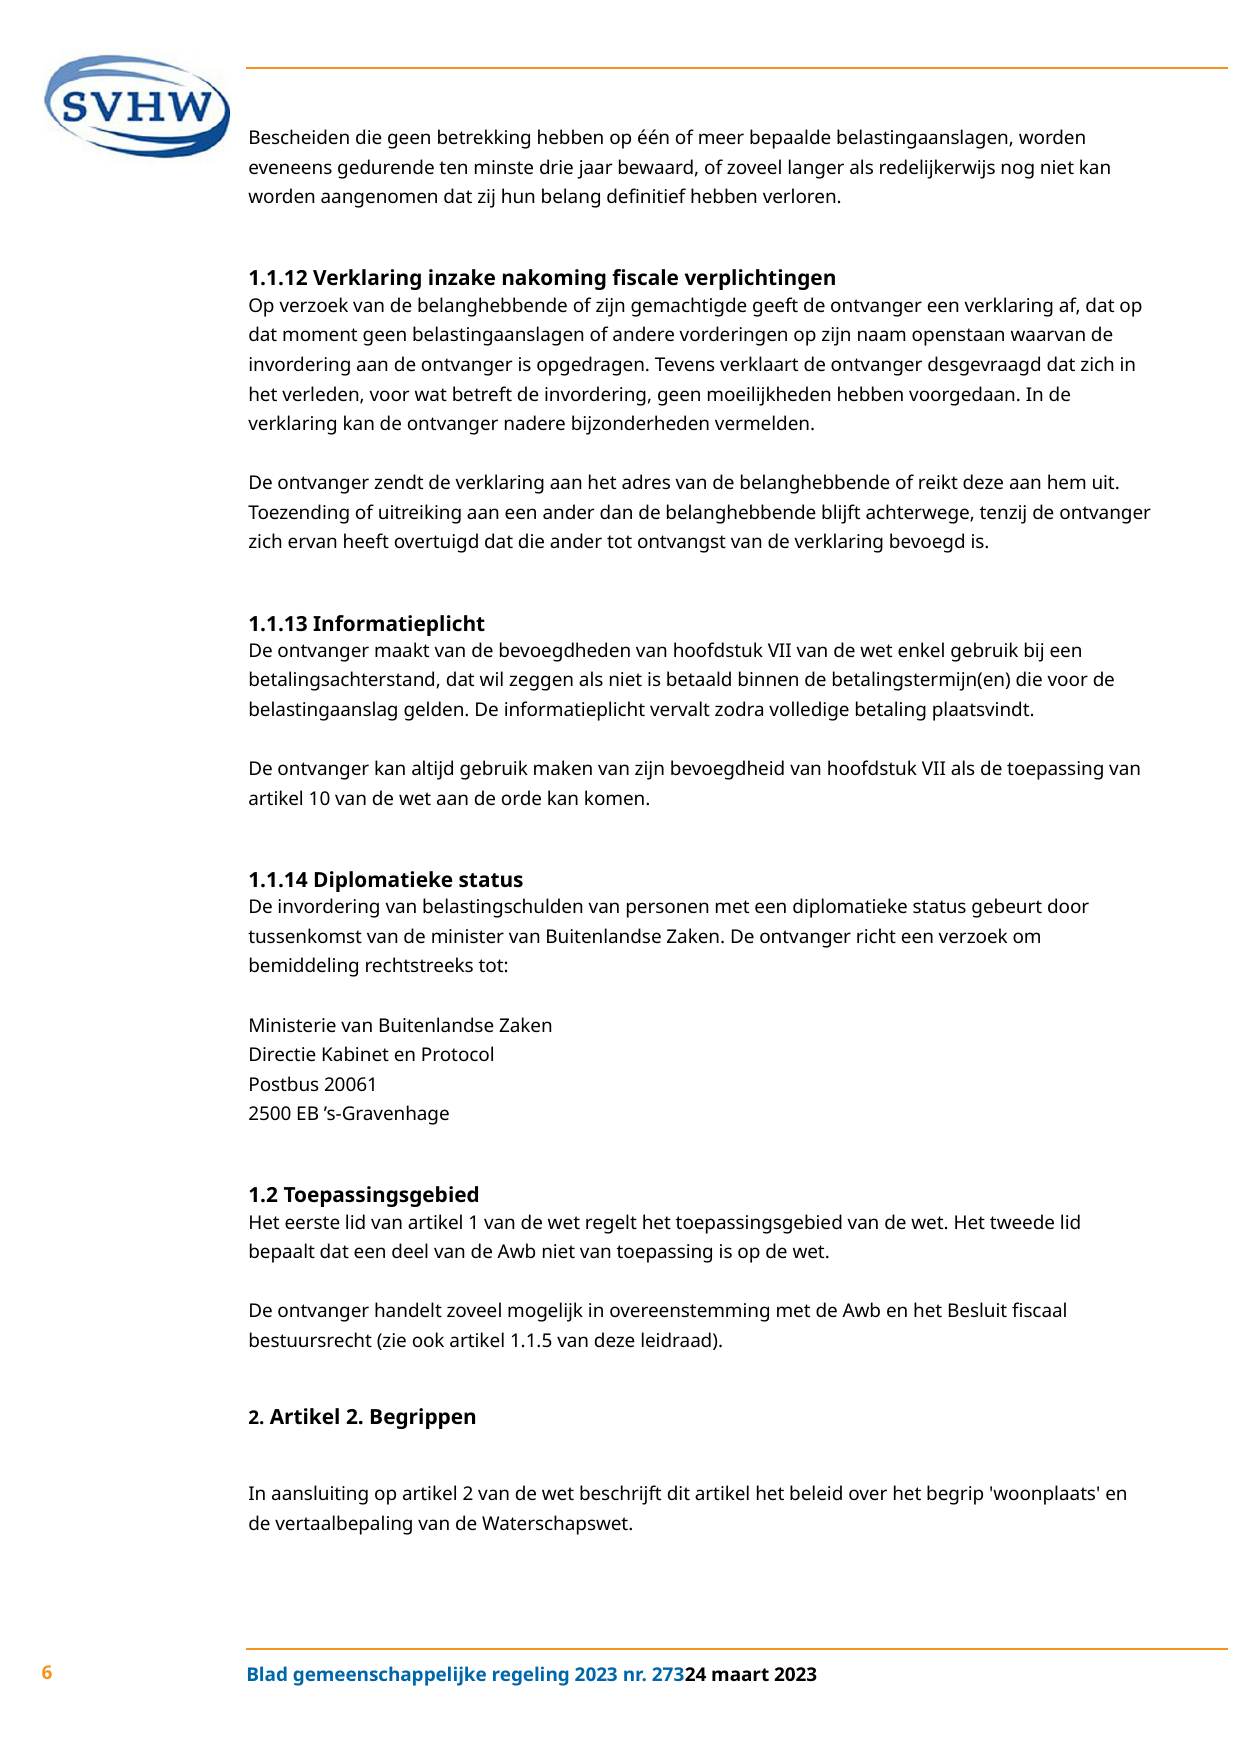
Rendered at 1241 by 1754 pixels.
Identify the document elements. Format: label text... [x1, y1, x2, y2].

text 1.1.14 Diplomatieke status [248, 865, 1152, 893]
text De ontvanger maakt van de bevoegdheden van hoofdstuk VII van de wet enkel gebruik bij een betalingsachterstand, dat wil zeggen als niet is betaald binnen de betalingstermijn(en) die voor de belastingaanslag gelden. De informatieplicht vervalt zodra volledige betaling plaatsvindt. [248, 637, 1152, 722]
text In aansluiting op artikel 2 van de wet beschrijft dit artikel het beleid over het begrip 'woonplaats' en de vertaalbepaling van de Waterschapswet. [248, 1480, 1152, 1536]
text Het eerste lid van artikel 1 van de wet regelt het toepassingsgebied van de wet. Het tweede lid bepaalt dat een deel van de Awb niet van toepassing is op de wet. [248, 1209, 1152, 1264]
text De ontvanger handelt zoveel mogelijk in overeenstemming met de Awb en het Besluit fiscaal bestuursrecht (zie ook artikel 1.1.5 van deze leidraad). [248, 1298, 1152, 1353]
text De invordering van belastingschulden van personen met een diplomatieke status gebeurt door tussenkomst van de minister van Buitenlandse Zaken. De ontvanger richt een verzoek om bemiddeling rechtstreeks tot: [248, 893, 1152, 978]
text 1.1.12 Verklaring inzake nakoming fiscale verplichtingen [248, 263, 1152, 292]
picture [41, 47, 231, 172]
text 2500 EB ’s-Gravenhage [248, 1101, 1152, 1126]
text Ministerie van Buitenlandse Zaken [248, 1012, 1152, 1037]
text Bescheiden die geen betrekking hebben op één of meer bepaalde belastingaanslagen, worden eveneens gedurende ten minste drie jaar bewaard, of zoveel langer als redelijkerwijs nog niet kan worden aangenomen dat zij hun belang definitief hebben verloren. [248, 124, 1152, 209]
text Op verzoek van de belanghebbende of zijn gemachtigde geeft de ontvanger een verklaring af, dat op dat moment geen belastingaanslagen of andere vorderingen op zijn naam openstaan waarvan de invordering aan de ontvanger is opgedragen. Tevens verklaart de ontvanger desgevraagd dat zich in het verleden, voor wat betreft de invordering, geen moeilijkheden hebben voorgedaan. In de verklaring kan de ontvanger nadere bijzonderheden vermelden. [248, 292, 1152, 436]
text Directie Kabinet en Protocol [248, 1041, 1152, 1067]
text 1.2 Toepassingsgebied [248, 1181, 1152, 1209]
text 1.1.13 Informatieplicht [248, 609, 1152, 637]
text De ontvanger kan altijd gebruik maken van zijn bevoegdheid van hoofdstuk VII als de toepassing van artikel 10 van de wet aan de orde kan komen. [248, 755, 1152, 811]
text 2. Artikel 2. Begrippen [248, 1402, 1152, 1431]
text Postbus 20061 [248, 1071, 1152, 1097]
text De ontvanger zendt de verklaring aan het adres van de belanghebbende of reikt deze aan hem uit. Toezending of uitreiking aan een ander dan de belanghebbende blijft achterwege, tenzij de ontvanger zich ervan heeft overtuigd dat die ander tot ontvangst van de verklaring bevoegd is. [248, 469, 1152, 554]
